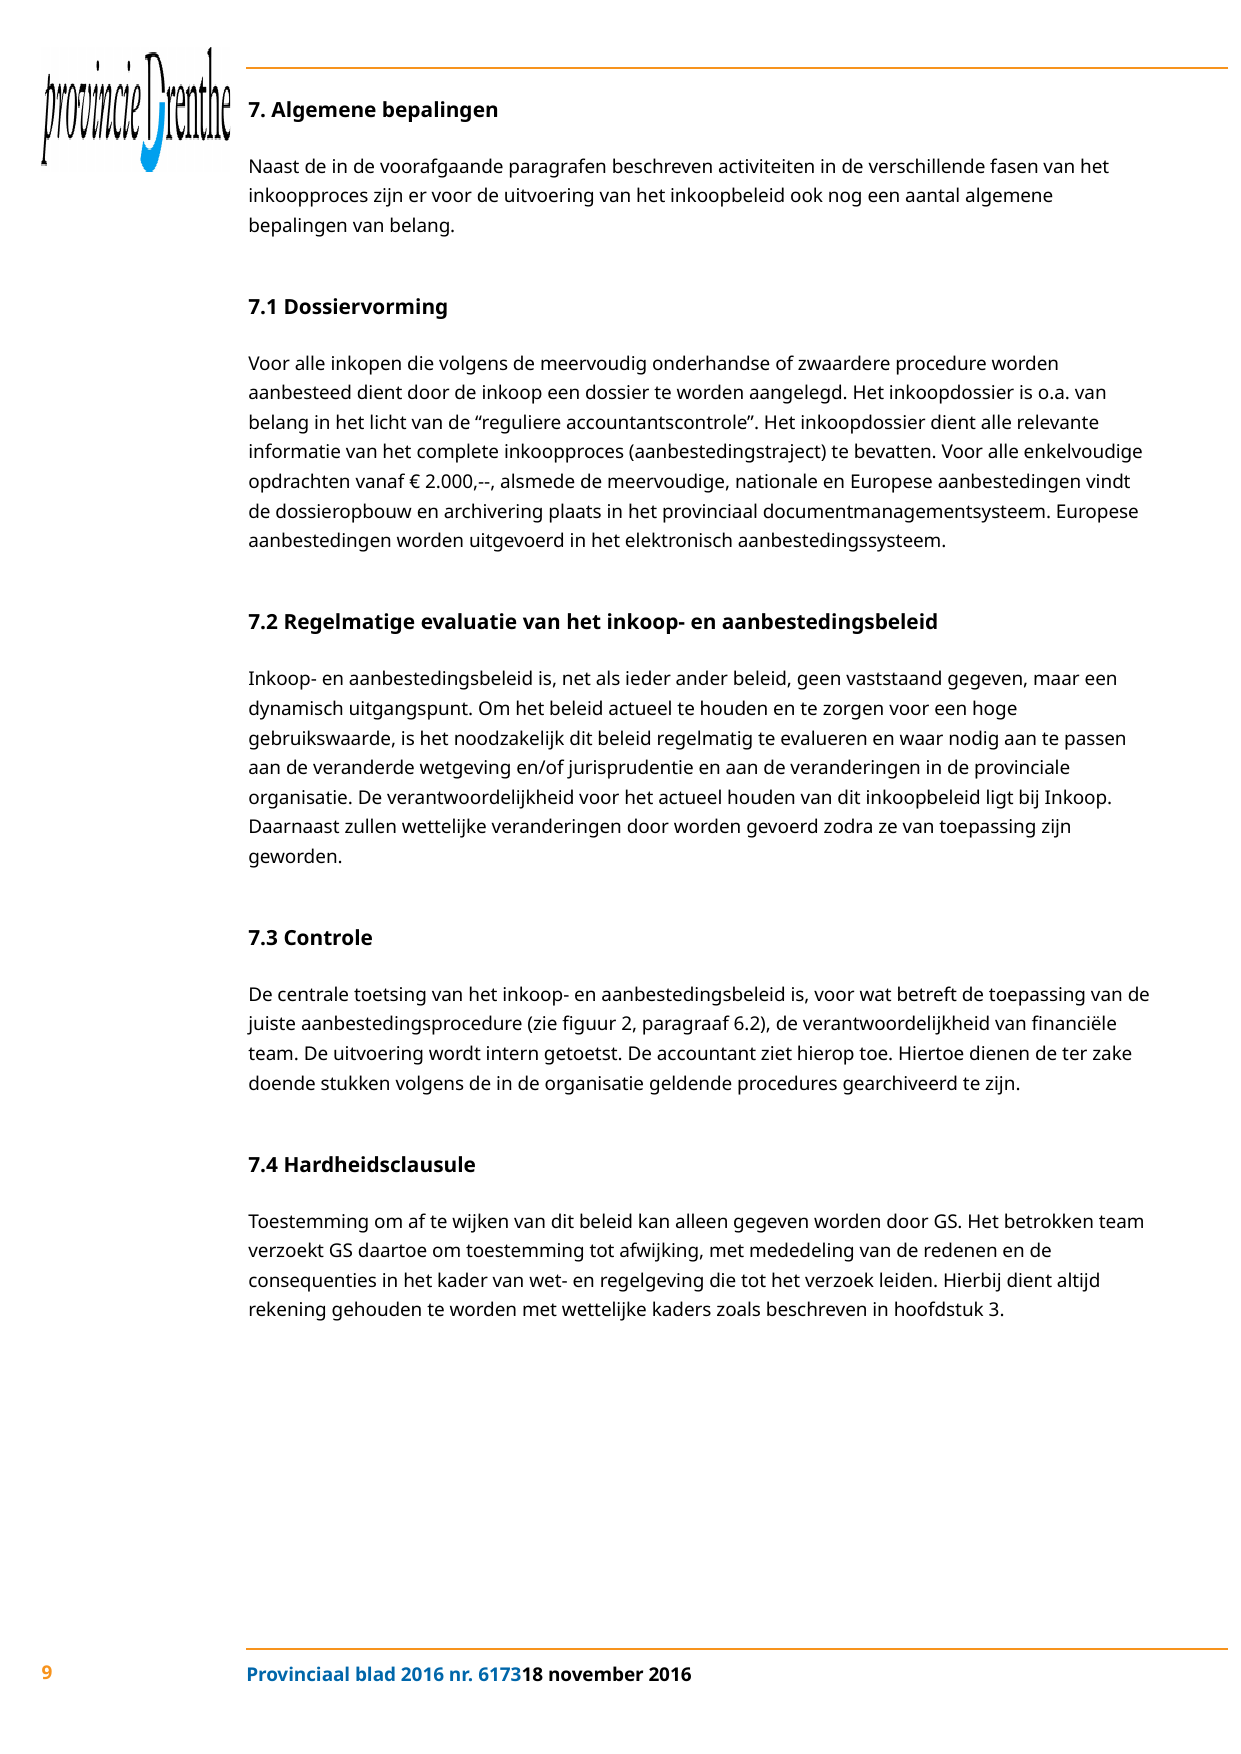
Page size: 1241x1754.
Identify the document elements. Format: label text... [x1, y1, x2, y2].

text Voor alle inkopen die volgens de meervoudig onderhandse of zwaardere procedure worden aanbesteed dient door de inkoop een dossier te worden aangelegd. Het inkoopdossier is o.a. van belang in het licht van de “reguliere accountantscontrole”. Het inkoopdossier dient alle relevante informatie van het complete inkoopproces (aanbestedingstraject) te bevatten. Voor alle enkelvoudige opdrachten vanaf € 2.000,--, alsmede de meervoudige, nationale en Europese aanbestedingen vindt de dossieropbouw en archivering plaats in het provinciaal documentmanagementsysteem. Europese aanbestedingen worden uitgevoerd in het elektronisch aanbestedingssysteem. [248, 350, 1152, 553]
text 7. Algemene bepalingen [248, 95, 1152, 123]
text Inkoop- en aanbestedingsbeleid is, net als ieder ander beleid, geen vaststaand gegeven, maar een dynamisch uitgangspunt. Om het beleid actueel te houden en te zorgen voor een hoge gebruikswaarde, is het noodzakelijk dit beleid regelmatig te evalueren en waar nodig aan te passen aan de veranderde wetgeving en/of jurisprudentie en aan de veranderingen in de provinciale organisatie. De verantwoordelijkheid voor het actueel houden van dit inkoopbeleid ligt bij Inkoop. Daarnaast zullen wettelijke veranderingen door worden gevoerd zodra ze van toepassing zijn geworden. [248, 666, 1152, 869]
text Toestemming om af te wijken van dit beleid kan alleen gegeven worden door GS. Het betrokken team verzoekt GS daartoe om toestemming tot afwijking, met mededeling van de redenen en de consequenties in het kader van wet- en regelgeving die tot het verzoek leiden. Hierbij dient altijd rekening gehouden te worden met wettelijke kaders zoals beschreven in hoofdstuk 3. [248, 1208, 1152, 1322]
text 7.4 Hardheidsclausule [248, 1150, 1152, 1178]
text De centrale toetsing van het inkoop- en aanbestedingsbeleid is, voor wat betreft de toepassing van de juiste aanbestedingsprocedure (zie figuur 2, paragraaf 6.2), de verantwoordelijkheid van financiële team. De uitvoering wordt intern getoetst. De accountant ziet hierop toe. Hiertoe dienen de ter zake doende stukken volgens de in de organisatie geldende procedures gearchiveerd te zijn. [248, 981, 1152, 1096]
text 7.1 Dossiervorming [248, 292, 1152, 320]
text Naast de in de voorafgaande paragrafen beschreven activiteiten in de verschillende fasen van het inkoopproces zijn er voor de uitvoering van het inkoopbeleid ook nog een aantal algemene bepalingen van belang. [248, 153, 1152, 238]
text 7.2 Regelmatige evaluatie van het inkoop- en aanbestedingsbeleid [248, 607, 1152, 636]
text 7.3 Controle [248, 923, 1152, 951]
picture [41, 47, 231, 172]
